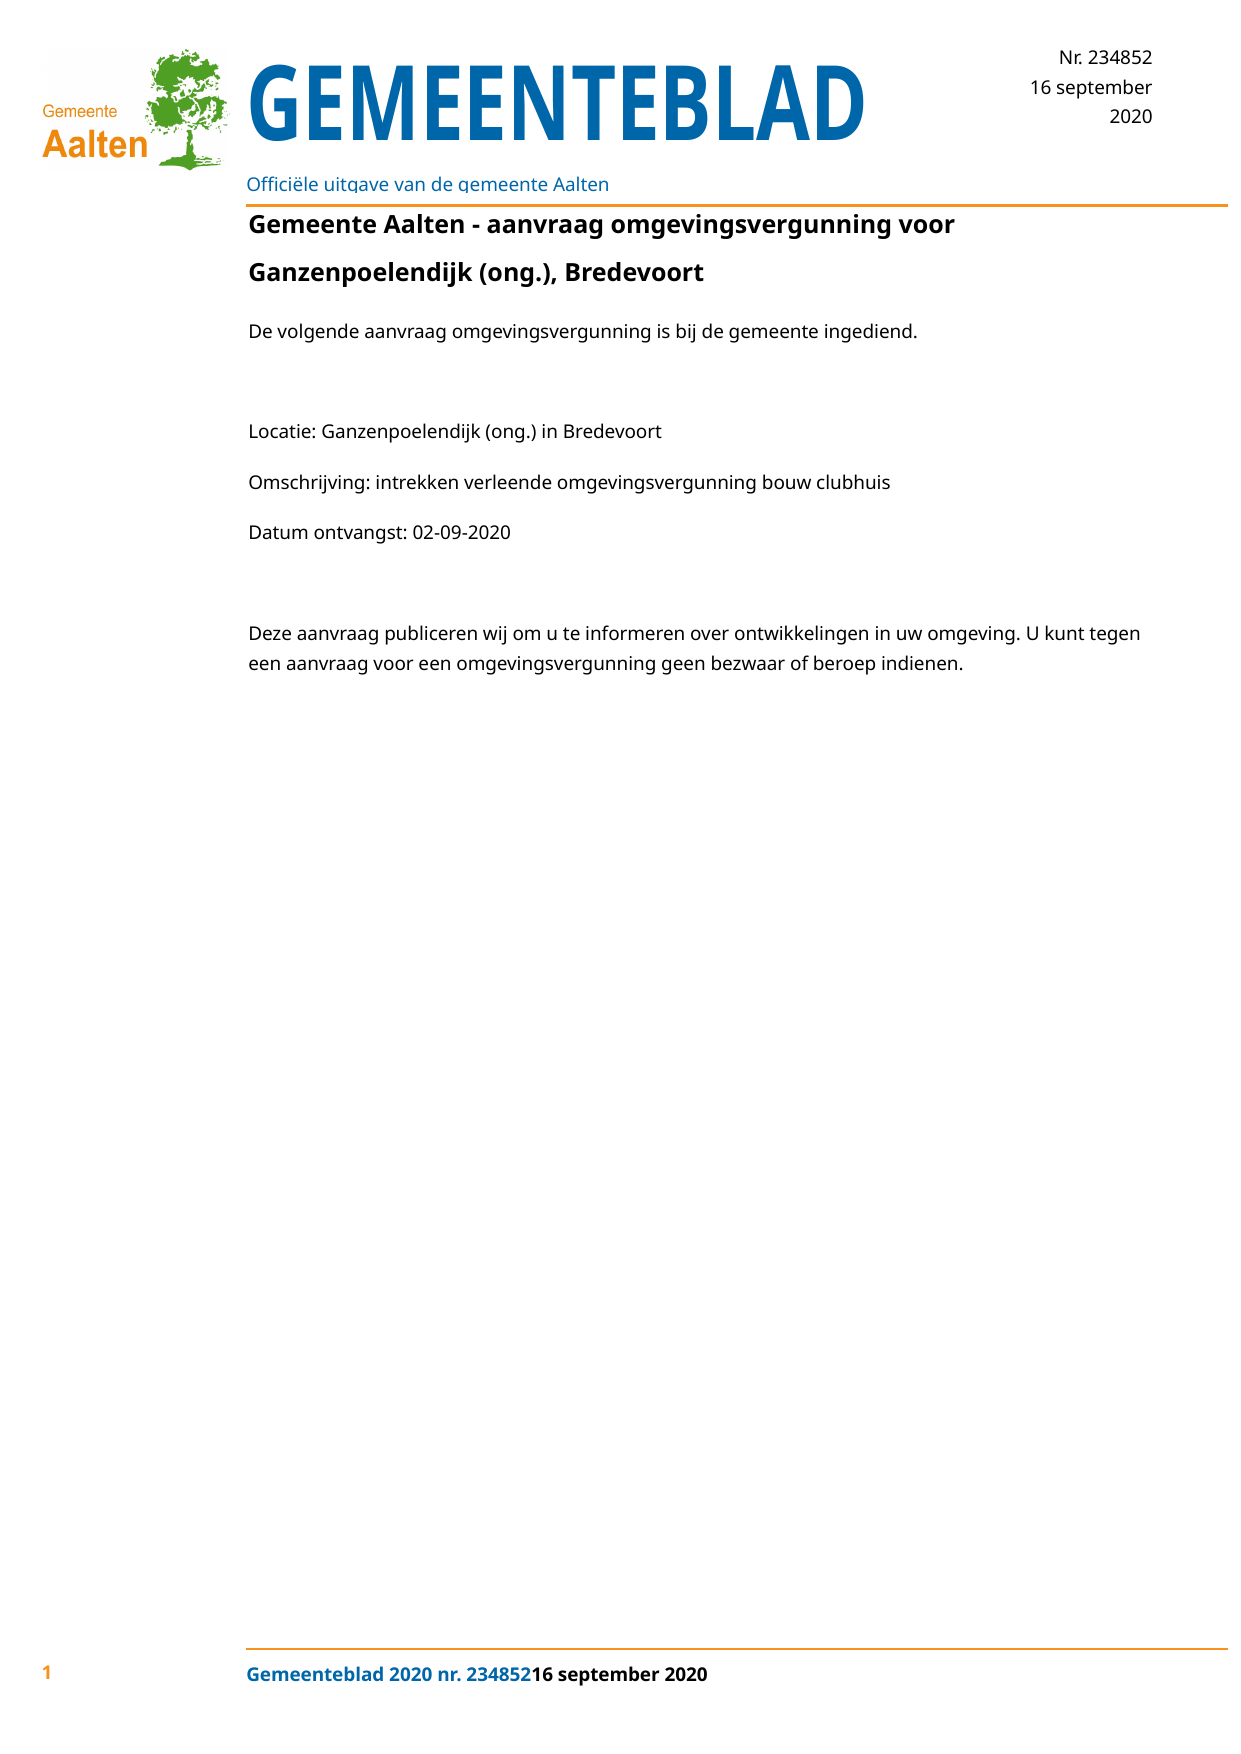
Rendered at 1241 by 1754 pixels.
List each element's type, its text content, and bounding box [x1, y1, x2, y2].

text De volgende aanvraag omgevingsvergunning is bij de gemeente ingediend. [248, 318, 1152, 344]
picture [41, 47, 231, 172]
text Deze aanvraag publiceren wij om u te informeren over ontwikkelingen in uw omgeving. U kunt tegen een aanvraag voor een omgevingsvergunning geen bezwaar of beroep indienen. [248, 620, 1152, 676]
text Datum ontvangst: 02-09-2020 [248, 519, 1152, 545]
text Omschrijving: intrekken verleende omgevingsvergunning bouw clubhuis [248, 469, 1152, 495]
text Gemeente Aalten - aanvraag omgevingsvergunning voor Ganzenpoelendijk (ong.), Bredevoort [248, 207, 1152, 288]
text Locatie: Ganzenpoelendijk (ong.) in Bredevoort [248, 419, 1152, 444]
